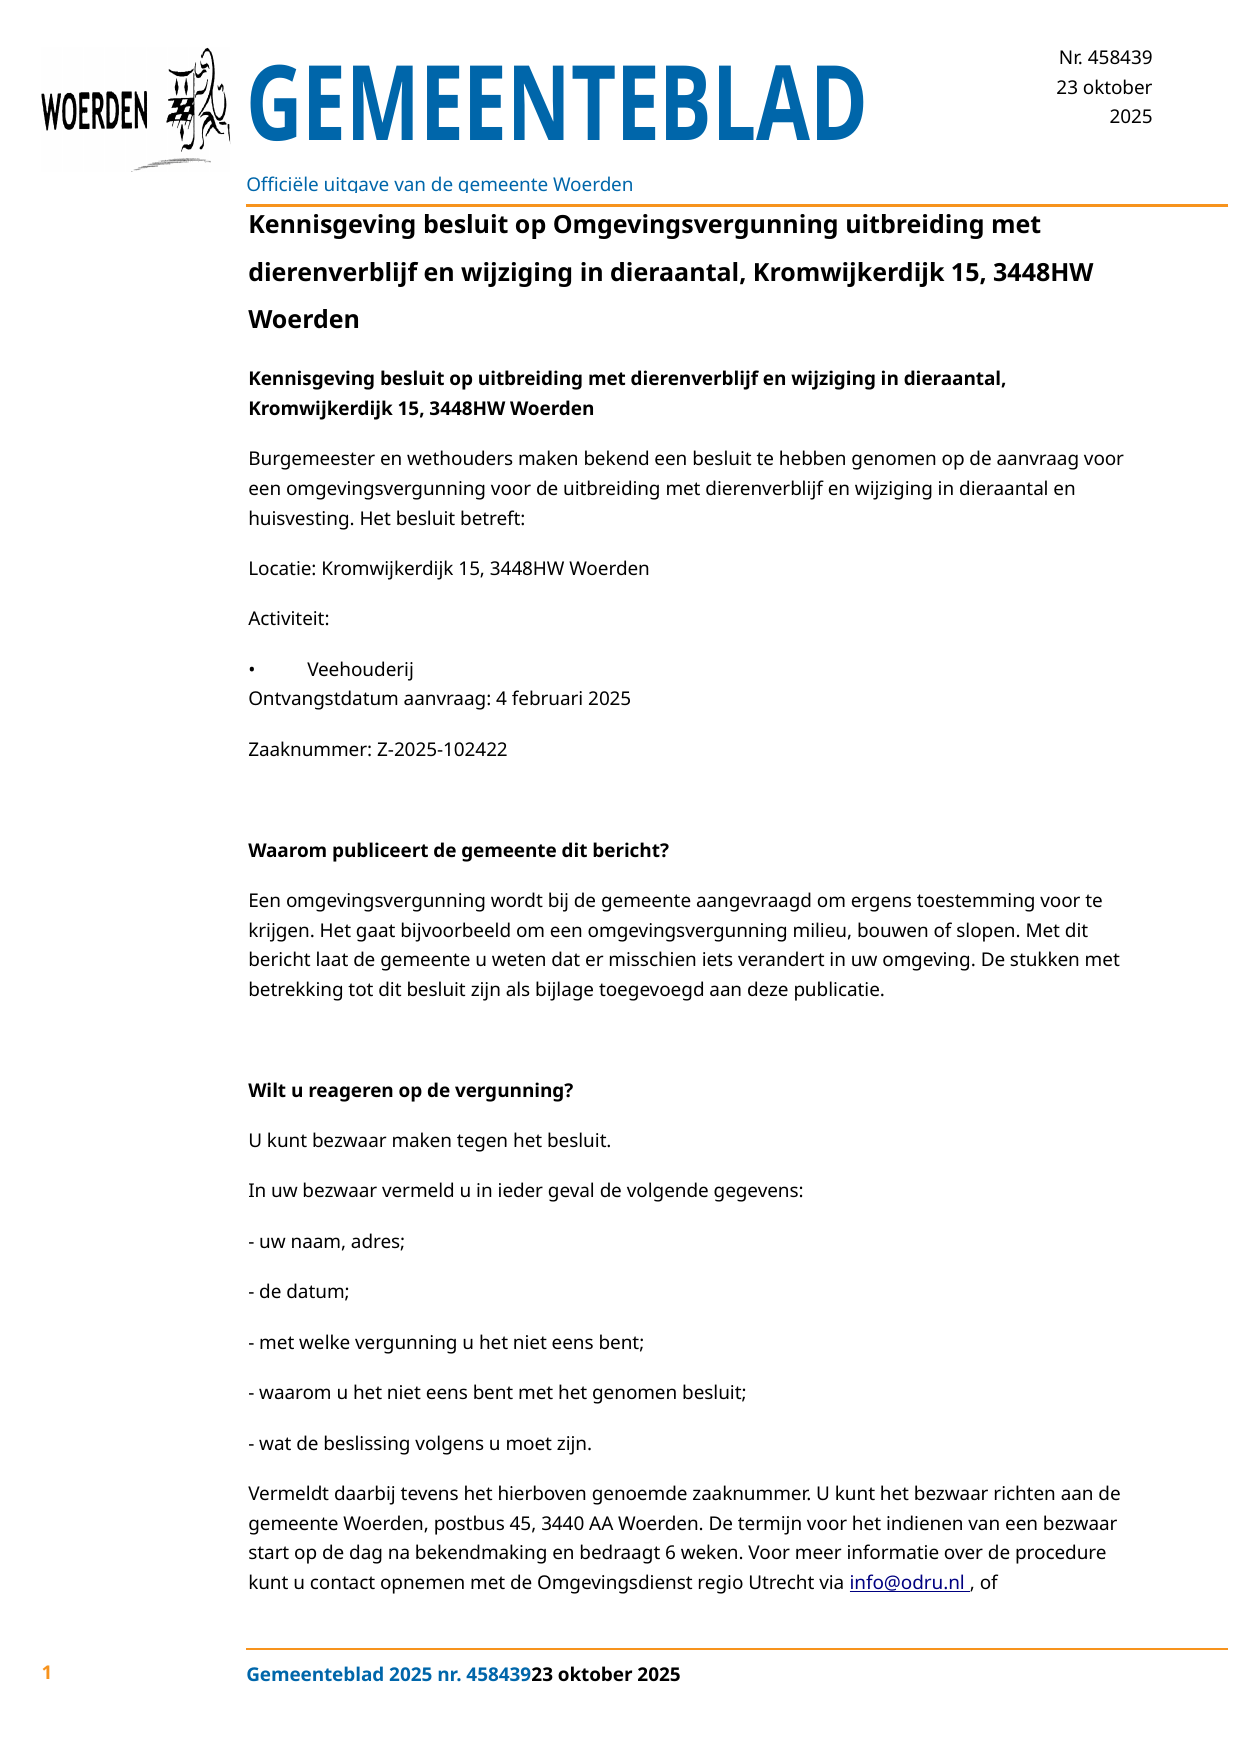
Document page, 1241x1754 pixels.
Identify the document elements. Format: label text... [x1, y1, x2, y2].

text Activiteit: [248, 606, 1152, 631]
text - uw naam, adres; [248, 1228, 1152, 1254]
text Locatie: Kromwijkerdijk 15, 3448HW Woerden [248, 555, 1152, 581]
text - de datum; [248, 1278, 1152, 1304]
text U kunt bezwaar maken tegen het besluit. [248, 1127, 1152, 1153]
text Kennisgeving besluit op uitbreiding met dierenverblijf en wijziging in dieraantal, Kromwijkerdijk 15, 3448HW Woerden [248, 366, 1152, 421]
list Veehouderij [248, 656, 1152, 682]
text Burgemeester en wethouders maken bekend een besluit te hebben genomen op de aanvraag voor een omgevingsvergunning voor de uitbreiding met dierenverblijf en wijziging in dieraantal en huisvesting. Het besluit betreft: [248, 446, 1152, 530]
picture [41, 47, 231, 172]
text ​​​​​​​​​​​​​​Kennisgeving besluit op Omgevingsvergunning uitbreiding met dierenverblijf en wijziging in dieraantal, Kromwijkerdijk 15, 3448HW Woerden [248, 207, 1152, 336]
text - wat de beslissing volgens u moet zijn. [248, 1430, 1152, 1455]
text Waarom publiceert de gemeente dit bericht? [248, 837, 1152, 862]
text - waarom u het niet eens bent met het genomen besluit; [248, 1379, 1152, 1405]
text Een omgevingsvergunning wordt bij de gemeente aangevraagd om ergens toestemming voor te krijgen. Het gaat bijvoorbeeld om een omgevingsvergunning milieu, bouwen of slopen. Met dit bericht laat de gemeente u weten dat er misschien iets verandert in uw omgeving. De stukken met betrekking tot dit besluit zijn als bijlage toegevoegd aan deze publicatie. [248, 887, 1152, 1002]
text In uw bezwaar vermeld u in ieder geval de volgende gegevens: [248, 1178, 1152, 1203]
text Vermeldt daarbij tevens het hierboven genoemde zaaknummer. U kunt het bezwaar richten aan de gemeente Woerden, postbus 45, 3440 AA Woerden. De termijn voor het indienen van een bezwaar start op de dag na bekendmaking en bedraagt 6 weken. Voor meer informatie over de procedure kunt u contact opnemen met de Omgevingsdienst regio Utrecht via info@odru.nl , of [248, 1480, 1152, 1594]
text Wilt u reageren op de vergunning? [248, 1077, 1152, 1102]
text - met welke vergunning u het niet eens bent; [248, 1329, 1152, 1354]
text Ontvangstdatum aanvraag: 4 februari 2025 [248, 686, 1152, 711]
text Zaaknummer: Z-2025-102422 [248, 736, 1152, 762]
